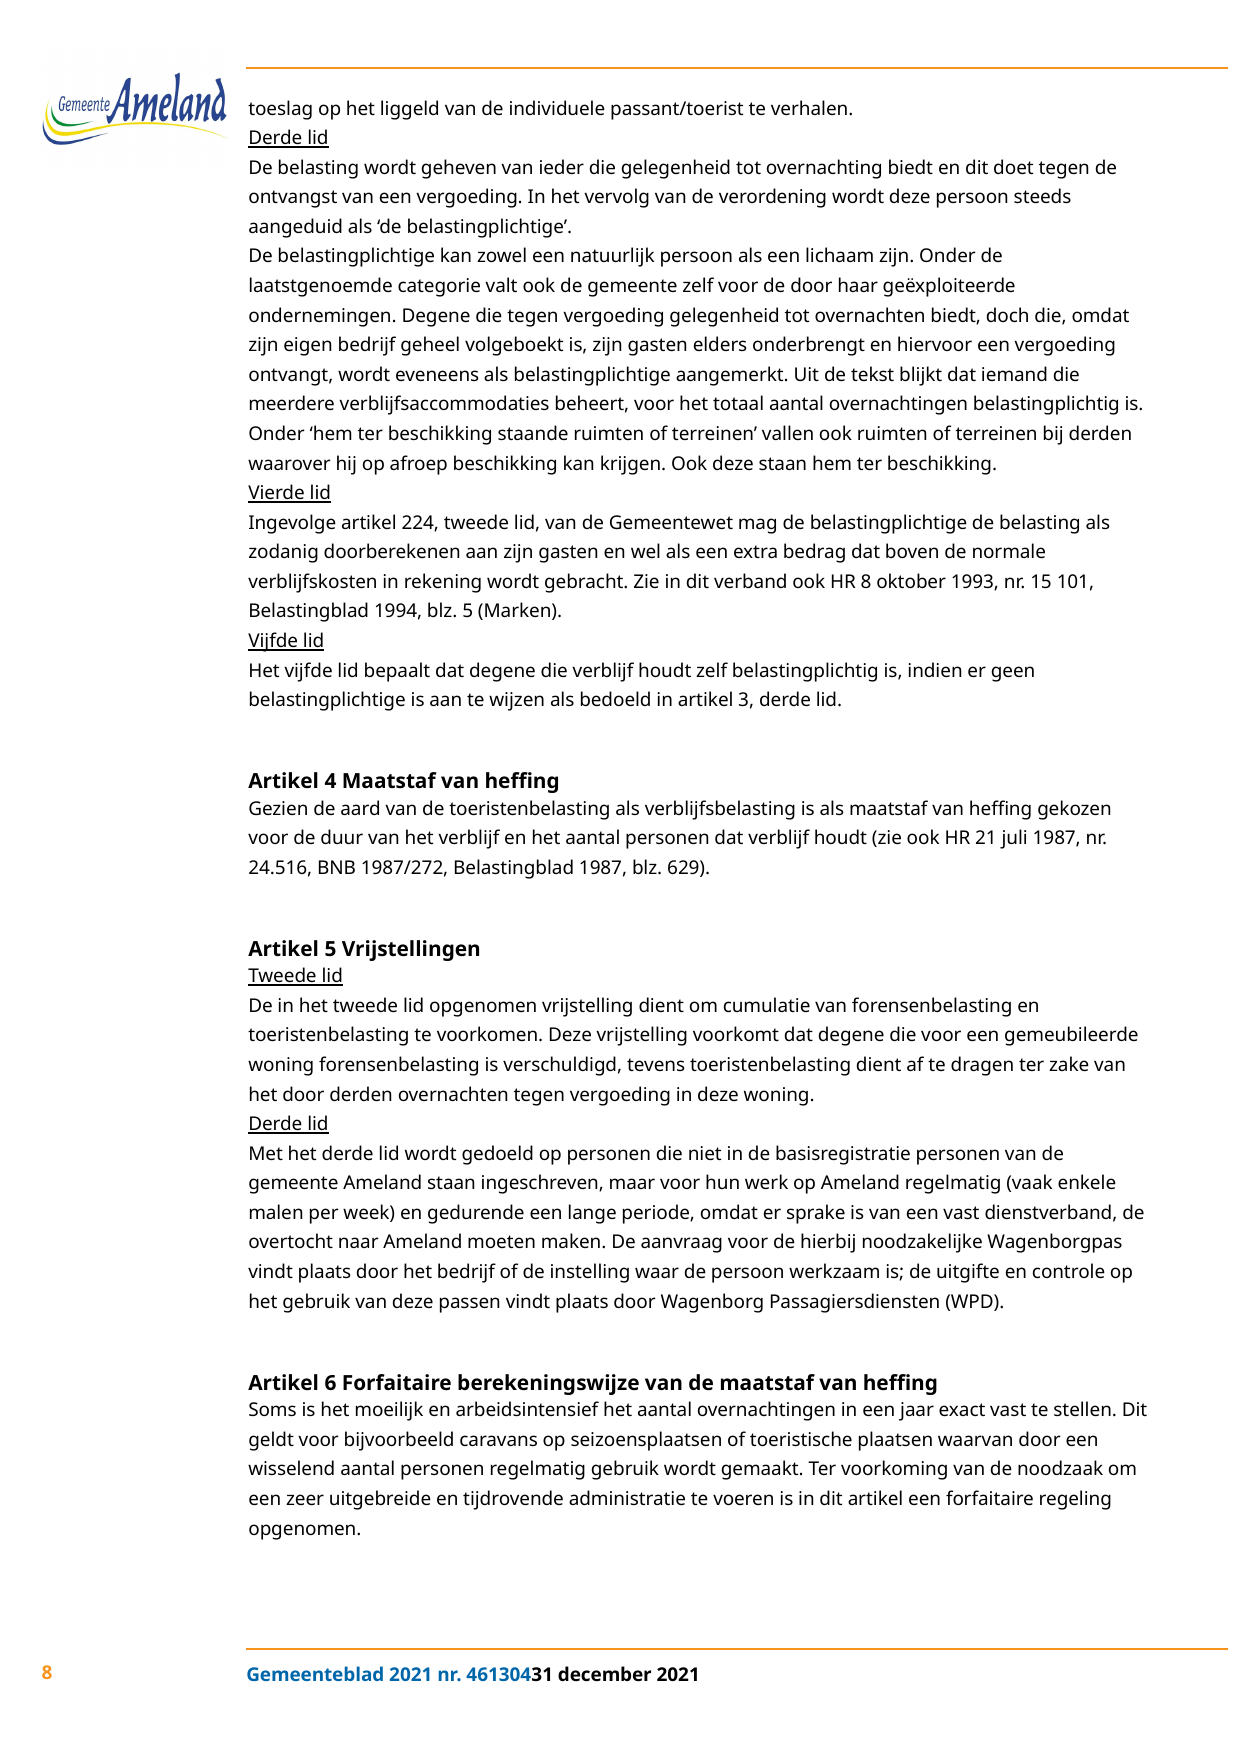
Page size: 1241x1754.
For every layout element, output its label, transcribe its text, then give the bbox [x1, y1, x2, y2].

text Artikel 6 Forfaitaire berekeningswijze van de maatstaf van heffing [248, 1368, 1152, 1396]
text Artikel 5 Vrijstellingen [248, 934, 1152, 962]
text Met het derde lid wordt gedoeld op personen die niet in de basisregistratie personen van de gemeente Ameland staan ingeschreven, maar voor hun werk op Ameland regelmatig (vaak enkele malen per week) en gedurende een lange periode, omdat er sprake is van een vast dienstverband, de overtocht naar Ameland moeten maken. De aanvraag voor de hierbij noodzakelijke Wagenborgpas vindt plaats door het bedrijf of de instelling waar de persoon werkzaam is; de uitgifte en controle op het gebruik van deze passen vindt plaats door Wagenborg Passagiersdiensten (WPD). [248, 1140, 1152, 1314]
text De in het tweede lid opgenomen vrijstelling dient om cumulatie van forensenbelasting en toeristenbelasting te voorkomen. Deze vrijstelling voorkomt dat degene die voor een gemeubileerde woning forensenbelasting is verschuldigd, tevens toeristenbelasting dient af te dragen ter zake van het door derden overnachten tegen vergoeding in deze woning. [248, 992, 1152, 1107]
text Derde lid [248, 124, 1152, 150]
text Gezien de aard van de toeristenbelasting als verblijfsbelasting is als maatstaf van heffing gekozen voor de duur van het verblijf en het aantal personen dat verblijf houdt (zie ook HR 21 juli 1987, nr. 24.516, BNB 1987/272, Belastingblad 1987, blz. 629). [248, 795, 1152, 880]
text toeslag op het liggeld van de individuele passant/toerist te verhalen. [248, 95, 1152, 121]
text Vierde lid [248, 479, 1152, 505]
text Ingevolge artikel 224, tweede lid, van de Gemeentewet mag de belastingplichtige de belasting als zodanig doorberekenen aan zijn gasten en wel als een extra bedrag dat boven de normale verblijfskosten in rekening wordt gebracht. Zie in dit verband ook HR 8 oktober 1993, nr. 15 101, Belastingblad 1994, blz. 5 (Marken). [248, 509, 1152, 623]
text Het vijfde lid bepaalt dat degene die verblijf houdt zelf belastingplichtig is, indien er geen belastingplichtige is aan te wijzen als bedoeld in artikel 3, derde lid. [248, 657, 1152, 712]
text Tweede lid [248, 962, 1152, 988]
text Derde lid [248, 1110, 1152, 1136]
text De belastingplichtige kan zowel een natuurlijk persoon als een lichaam zijn. Onder de laatstgenoemde categorie valt ook de gemeente zelf voor de door haar geëxploiteerde ondernemingen. Degene die tegen vergoeding gelegenheid tot overnachten biedt, doch die, omdat zijn eigen bedrijf geheel volgeboekt is, zijn gasten elders onderbrengt en hiervoor een vergoeding ontvangt, wordt eveneens als belastingplichtige aangemerkt. Uit de tekst blijkt dat iemand die meerdere verblijfsaccommodaties beheert, voor het totaal aantal overnachtingen belastingplichtig is. [248, 243, 1152, 416]
text Onder ‘hem ter beschikking staande ruimten of terreinen’ vallen ook ruimten of terreinen bij derden waarover hij op afroep beschikking kan krijgen. Ook deze staan hem ter beschikking. [248, 420, 1152, 476]
text De belasting wordt geheven van ieder die gelegenheid tot overnachting biedt en dit doet tegen de ontvangst van een vergoeding. In het vervolg van de verordening wordt deze persoon steeds aangeduid als ‘de belastingplichtige’. [248, 154, 1152, 239]
text Artikel 4 Maatstaf van heffing [248, 766, 1152, 795]
text Soms is het moeilijk en arbeidsintensief het aantal overnachtingen in een jaar exact vast te stellen. Dit geldt voor bijvoorbeeld caravans op seizoensplaatsen of toeristische plaatsen waarvan door een wisselend aantal personen regelmatig gebruik wordt gemaakt. Ter voorkoming van de noodzaak om een zeer uitgebreide en tijdrovende administratie te voeren is in dit artikel een forfaitaire regeling opgenomen. [248, 1396, 1152, 1540]
picture [41, 47, 231, 172]
text Vijfde lid [248, 627, 1152, 653]
